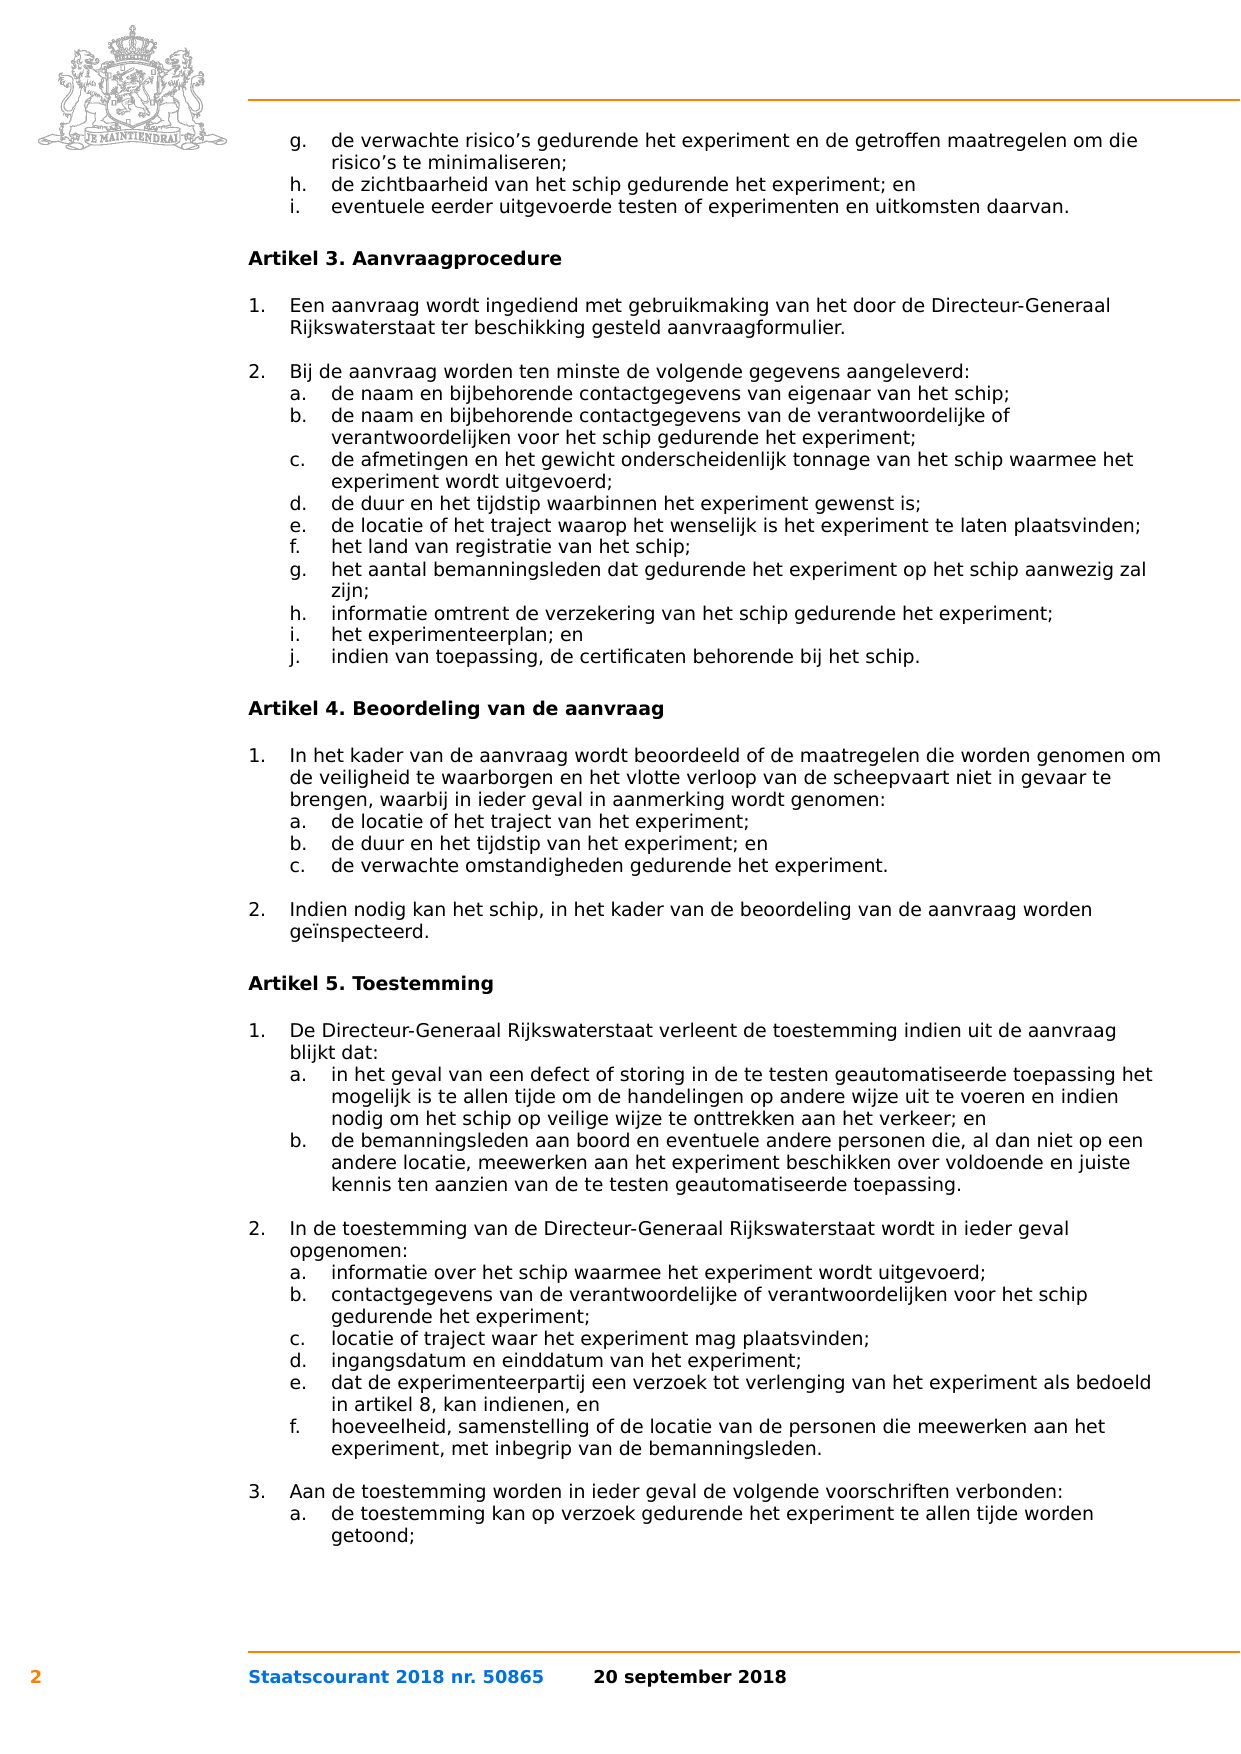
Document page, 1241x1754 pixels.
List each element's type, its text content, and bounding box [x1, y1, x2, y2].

text c. de verwachte omstandigheden gedurende het experiment. [289, 855, 1163, 877]
text h. informatie omtrent de verzekering van het schip gedurende het experiment; [289, 602, 1163, 624]
subtitle Artikel 4. Beoordeling van de aanvraag [248, 698, 1163, 720]
text b. de duur en het tijdstip van het experiment; en [289, 833, 1163, 855]
text b. de naam en bijbehorende contactgegevens van de verantwoordelijke of verantwoordelijken voor het schip gedurende het experiment; [289, 404, 1163, 448]
text i. eventuele eerder uitgevoerde testen of experimenten en uitkomsten daarvan. [289, 196, 1163, 218]
text j. indien van toepassing, de certificaten behorende bij het schip. [289, 646, 1163, 668]
text h. de zichtbaarheid van het schip gedurende het experiment; en [289, 174, 1163, 196]
text 2. Bij de aanvraag worden ten minste de volgende gegevens aangeleverd: [248, 361, 1163, 383]
text a. informatie over het schip waarmee het experiment wordt uitgevoerd; [289, 1262, 1163, 1284]
text i. het experimenteerplan; en [289, 624, 1163, 646]
picture [38, 25, 227, 150]
text a. in het geval van een defect of storing in de te testen geautomatiseerde toepassing het mogelijk is te allen tijde om de handelingen op andere wijze uit te voeren en indien nodig om het schip op veilige wijze te onttrekken aan het verkeer; en [289, 1064, 1163, 1130]
subtitle Artikel 5. Toestemming [248, 973, 1163, 995]
text g. het aantal bemanningsleden dat gedurende het experiment op het schip aanwezig zal zijn; [289, 558, 1163, 602]
text 3. Aan de toestemming worden in ieder geval de volgende voorschriften verbonden: [248, 1481, 1163, 1503]
text b. contactgegevens van de verantwoordelijke of verantwoordelijken voor het schip gedurende het experiment; [289, 1284, 1163, 1328]
text f. hoeveelheid, samenstelling of de locatie van de personen die meewerken aan het experiment, met inbegrip van de bemanningsleden. [289, 1416, 1163, 1459]
text b. de bemanningsleden aan boord en eventuele andere personen die, al dan niet op een andere locatie, meewerken aan het experiment beschikken over voldoende en juiste kennis ten aanzien van de te testen geautomatiseerde toepassing. [289, 1130, 1163, 1196]
text d. ingangsdatum en einddatum van het experiment; [289, 1349, 1163, 1372]
text a. de naam en bijbehorende contactgegevens van eigenaar van het schip; [289, 383, 1163, 404]
text 1. De Directeur-Generaal Rijkswaterstaat verleent de toestemming indien uit de aanvraag blijkt dat: [248, 1020, 1163, 1064]
text c. de afmetingen en het gewicht onderscheidenlijk tonnage van het schip waarmee het experiment wordt uitgevoerd; [289, 448, 1163, 492]
text 2. In de toestemming van de Directeur-Generaal Rijkswaterstaat wordt in ieder geval opgenomen: [248, 1218, 1163, 1262]
text e. de locatie of het traject waarop het wenselijk is het experiment te laten plaatsvinden; [289, 514, 1163, 536]
text d. de duur en het tijdstip waarbinnen het experiment gewenst is; [289, 492, 1163, 514]
text c. locatie of traject waar het experiment mag plaatsvinden; [289, 1328, 1163, 1349]
text g. de verwachte risico’s gedurende het experiment en de getroffen maatregelen om die risico’s te minimaliseren; [289, 130, 1163, 174]
text 1. Een aanvraag wordt ingediend met gebruikmaking van het door de Directeur-Generaal Rijkswaterstaat ter beschikking gesteld aanvraagformulier. [248, 295, 1163, 339]
text 1. In het kader van de aanvraag wordt beoordeeld of de maatregelen die worden genomen om de veiligheid te waarborgen en het vlotte verloop van de scheepvaart niet in gevaar te brengen, waarbij in ieder geval in aanmerking wordt genomen: [248, 745, 1163, 811]
text 2. Indien nodig kan het schip, in het kader van de beoordeling van de aanvraag worden geïnspecteerd. [248, 899, 1163, 943]
subtitle Artikel 3. Aanvraagprocedure [248, 248, 1163, 270]
text a. de locatie of het traject van het experiment; [289, 811, 1163, 833]
text e. dat de experimenteerpartij een verzoek tot verlenging van het experiment als bedoeld in artikel 8, kan indienen, en [289, 1372, 1163, 1416]
text a. de toestemming kan op verzoek gedurende het experiment te allen tijde worden getoond; [289, 1503, 1163, 1547]
text f. het land van registratie van het schip; [289, 536, 1163, 558]
